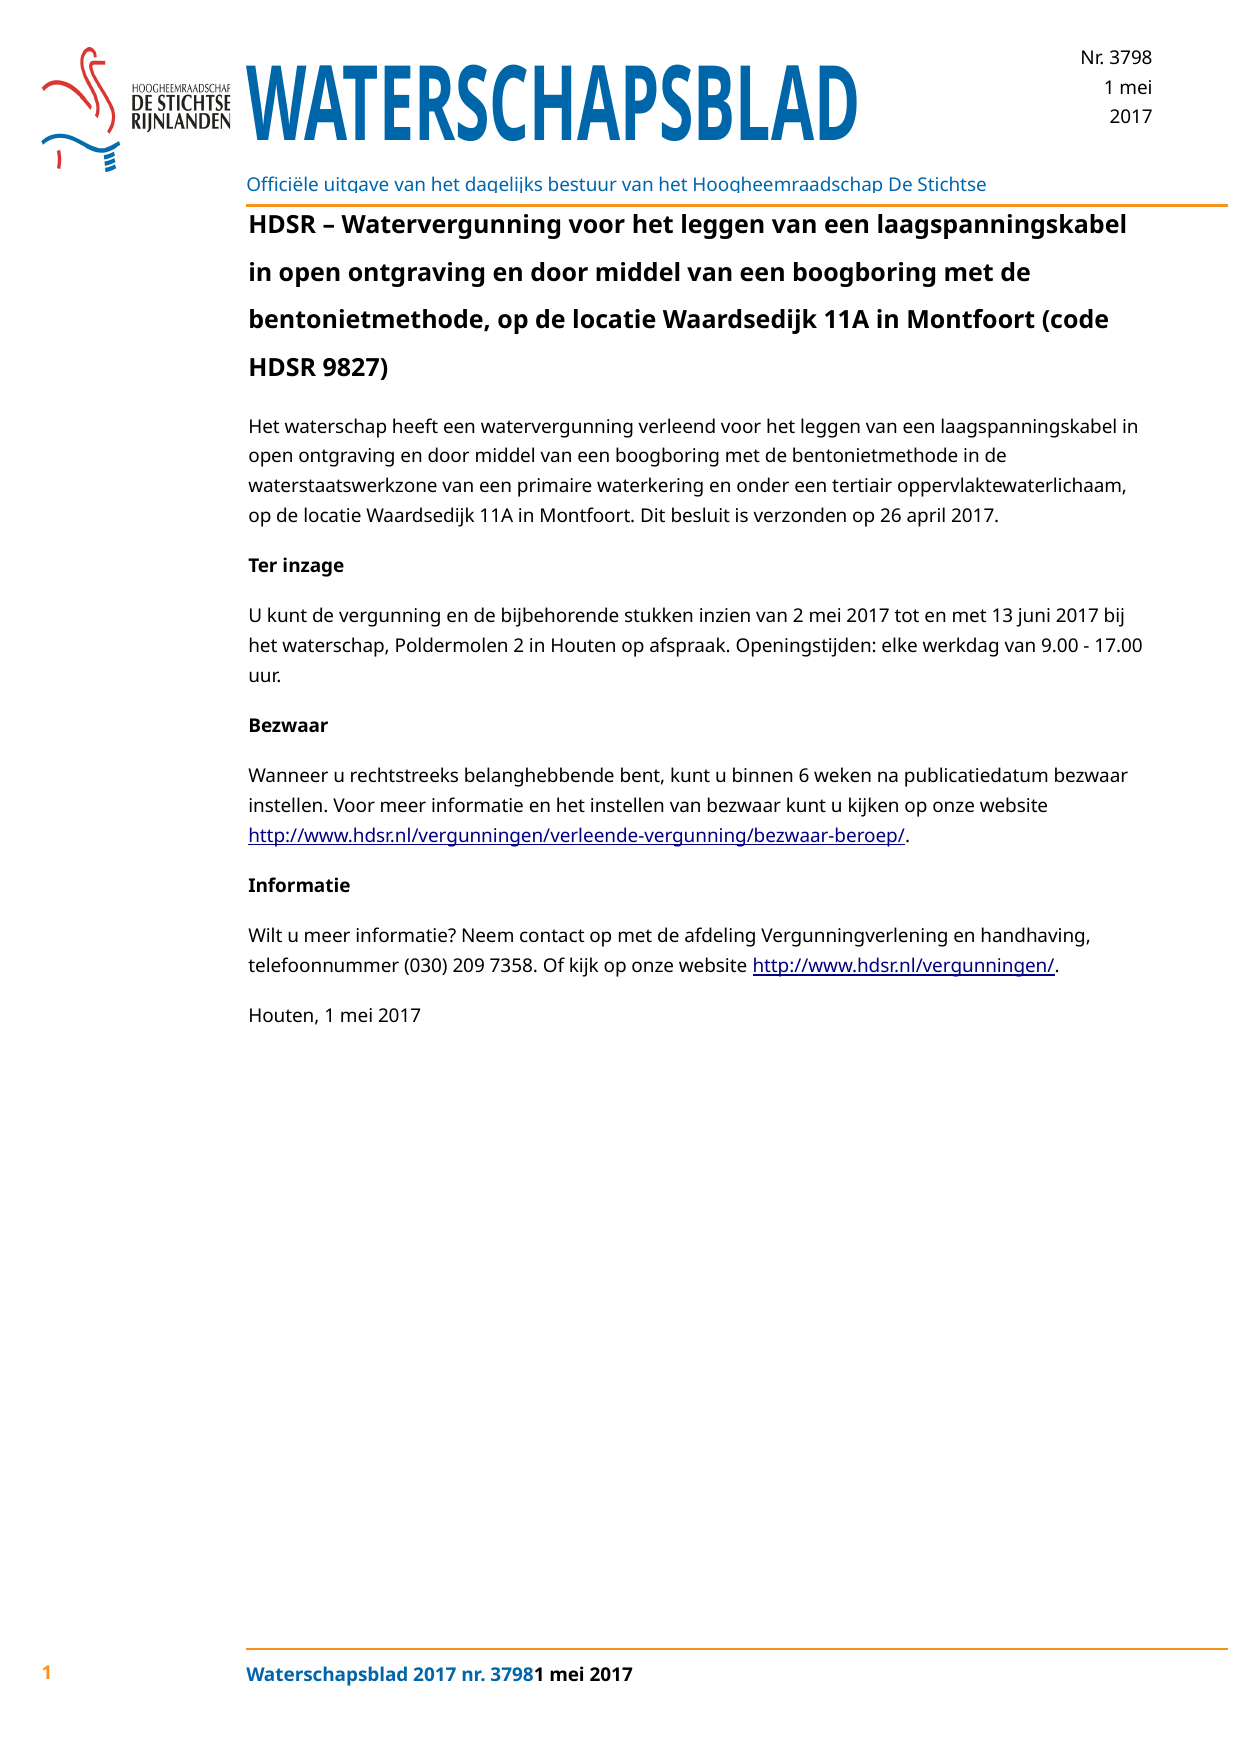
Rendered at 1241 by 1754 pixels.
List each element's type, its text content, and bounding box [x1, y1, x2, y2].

text Wanneer u rechtstreeks belanghebbende bent, kunt u binnen 6 weken na publicatiedatum bezwaar instellen. Voor meer informatie en het instellen van bezwaar kunt u kijken op onze website http://www.hdsr.nl/vergunningen/verleende-vergunning/bezwaar-beroep/. [248, 763, 1152, 848]
text Informatie [248, 872, 1152, 898]
text Bezwaar [248, 712, 1152, 738]
text Wilt u meer informatie? Neem contact op met de afdeling Vergunningverlening en handhaving, telefoonnummer (030) 209 7358. Of kijk op onze website http://www.hdsr.nl/vergunningen/. [248, 923, 1152, 978]
text HDSR – Watervergunning voor het leggen van een laagspanningskabel in open ontgraving en door middel van een boogboring met de bentonietmethode, op de locatie Waardsedijk 11A in Montfoort (code HDSR 9827) [248, 207, 1152, 384]
text Het waterschap heeft een watervergunning verleend voor het leggen van een laagspanningskabel in open ontgraving en door middel van een boogboring met de bentonietmethode in de waterstaatswerkzone van een primaire waterkering en onder een tertiair oppervlaktewaterlichaam, op de locatie Waardsedijk 11A in Montfoort. Dit besluit is verzonden op 26 april 2017. [248, 413, 1152, 528]
text Houten, 1 mei 2017 [248, 1003, 1152, 1028]
picture [41, 47, 231, 172]
text Ter inzage [248, 552, 1152, 578]
text U kunt de vergunning en de bijbehorende stukken inzien van 2 mei 2017 tot en met 13 juni 2017 bij het waterschap, Poldermolen 2 in Houten op afspraak. Openingstijden: elke werkdag van 9.00 - 17.00 uur. [248, 603, 1152, 688]
